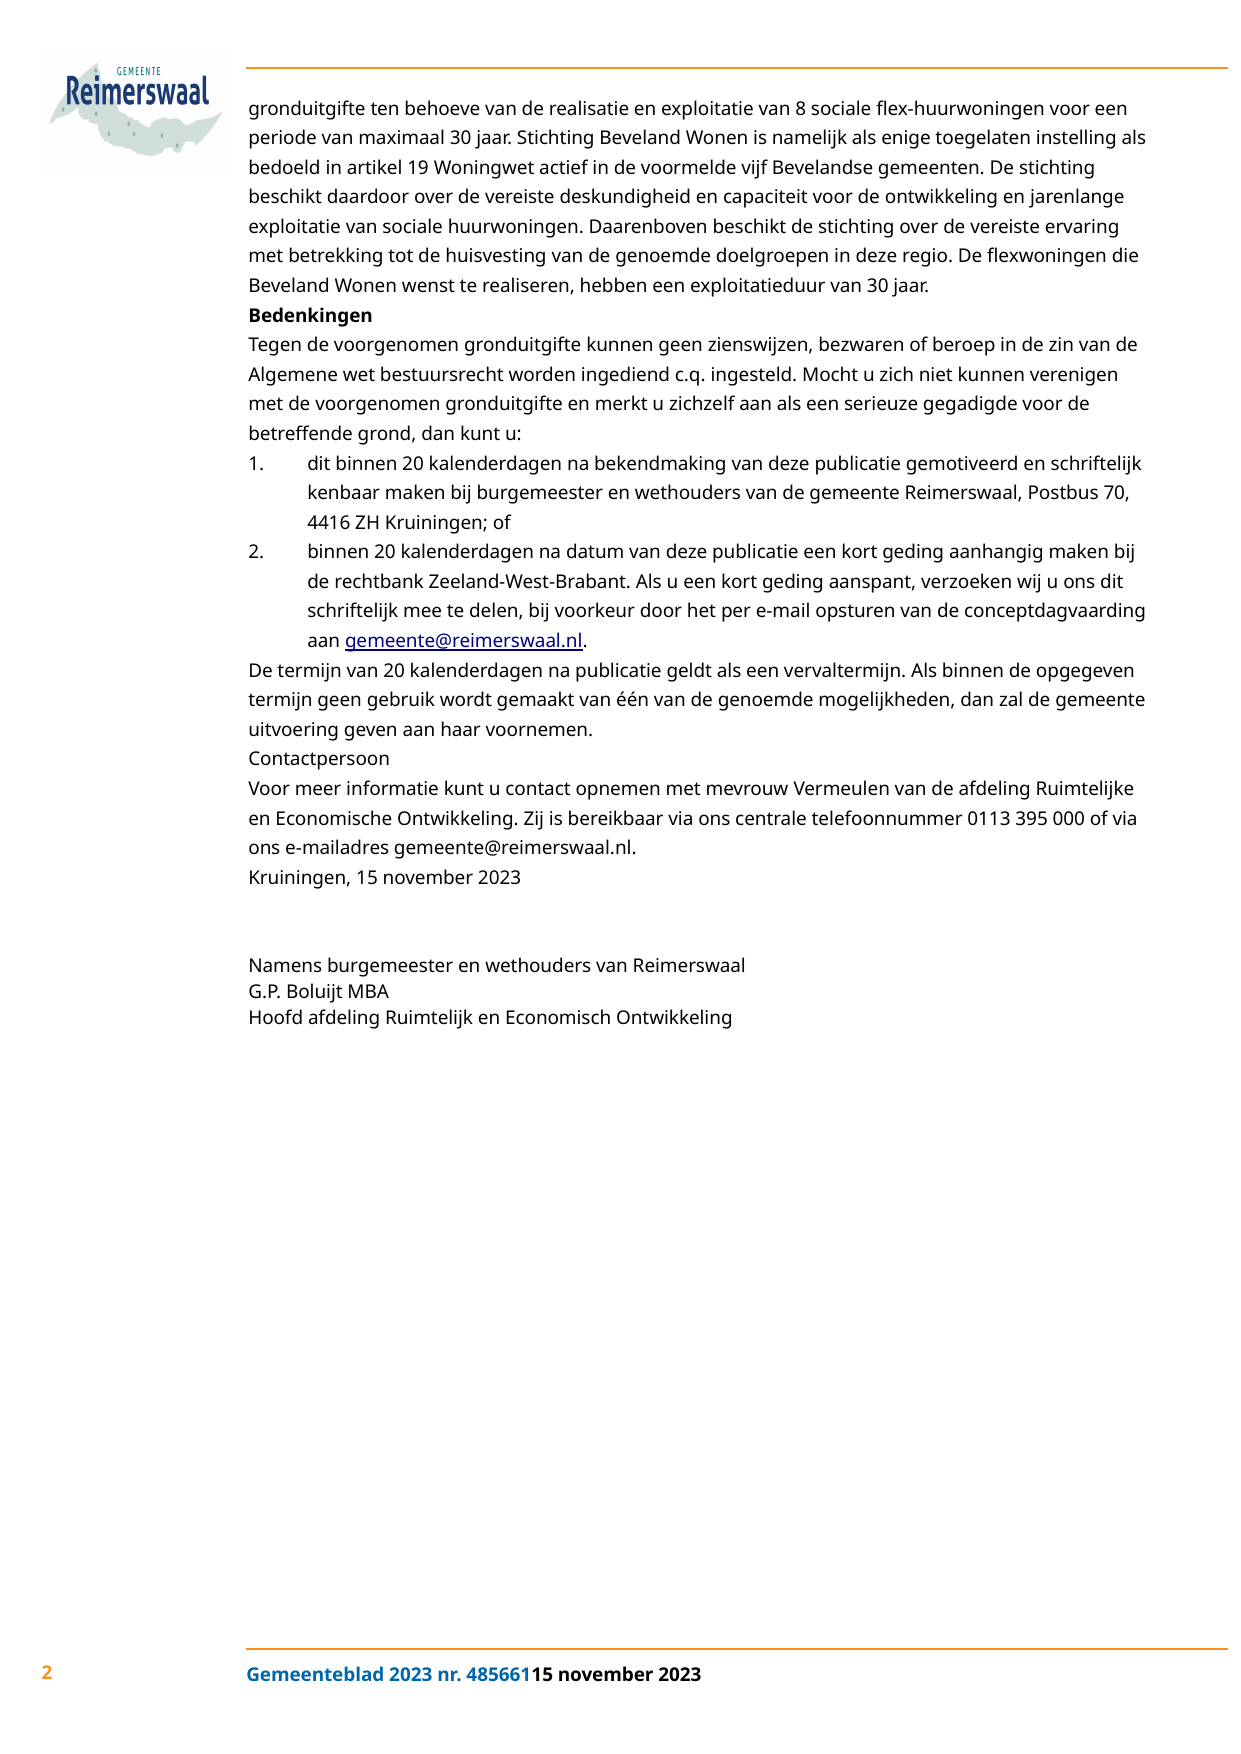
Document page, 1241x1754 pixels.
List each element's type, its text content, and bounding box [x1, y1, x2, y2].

text G.P. Boluijt MBA [248, 978, 1152, 1004]
list dit binnen 20 kalenderdagen na bekendmaking van deze publicatie gemotiveerd en schriftelijk kenbaar maken bij burgemeester en wethouders van de gemeente Reimerswaal, Postbus 70, 4416 ZH Kruiningen; of [248, 450, 1152, 535]
text De termijn van 20 kalenderdagen na publicatie geldt als een vervaltermijn. Als binnen de opgegeven termijn geen gebruik wordt gemaakt van één van de genoemde mogelijkheden, dan zal de gemeente uitvoering geven aan haar voornemen. [248, 657, 1152, 742]
picture [41, 47, 231, 172]
text Tegen de voorgenomen gronduitgifte kunnen geen zienswijzen, bezwaren of beroep in de zin van de Algemene wet bestuursrecht worden ingediend c.q. ingesteld. Mocht u zich niet kunnen verenigen met de voorgenomen gronduitgifte en merkt u zichzelf aan als een serieuze gegadigde voor de betreffende grond, dan kunt u: [248, 331, 1152, 446]
text Hoofd afdeling Ruimtelijk en Economisch Ontwikkeling [248, 1004, 1152, 1030]
list binnen 20 kalenderdagen na datum van deze publicatie een kort geding aanhangig maken bij de rechtbank Zeeland-West-Brabant. Als u een kort geding aanspant, verzoeken wij u ons dit schriftelijk mee te delen, bij voorkeur door het per e-mail opsturen van de conceptdagvaarding aan gemeente@reimerswaal.nl. [248, 538, 1152, 653]
text gronduitgifte ten behoeve van de realisatie en exploitatie van 8 sociale flex-huurwoningen voor een periode van maximaal 30 jaar. Stichting Beveland Wonen is namelijk als enige toegelaten instelling als bedoeld in artikel 19 Woningwet actief in de voormelde vijf Bevelandse gemeenten. De stichting beschikt daardoor over de vereiste deskundigheid en capaciteit voor de ontwikkeling en jarenlange exploitatie van sociale huurwoningen. Daarenboven beschikt de stichting over de vereiste ervaring met betrekking tot de huisvesting van de genoemde doelgroepen in deze regio. De flexwoningen die Beveland Wonen wenst te realiseren, hebben een exploitatieduur van 30 jaar. [248, 95, 1152, 298]
text Voor meer informatie kunt u contact opnemen met mevrouw Vermeulen van de afdeling Ruimtelijke en Economische Ontwikkeling. Zij is bereikbaar via ons centrale telefoonnummer 0113 395 000 of via ons e-mailadres gemeente@reimerswaal.nl. [248, 775, 1152, 860]
text Namens burgemeester en wethouders van Reimerswaal [248, 953, 1152, 978]
text Contactpersoon [248, 746, 1152, 771]
text Bedenkingen [248, 302, 1152, 328]
text Kruiningen, 15 november 2023 [248, 864, 1152, 890]
